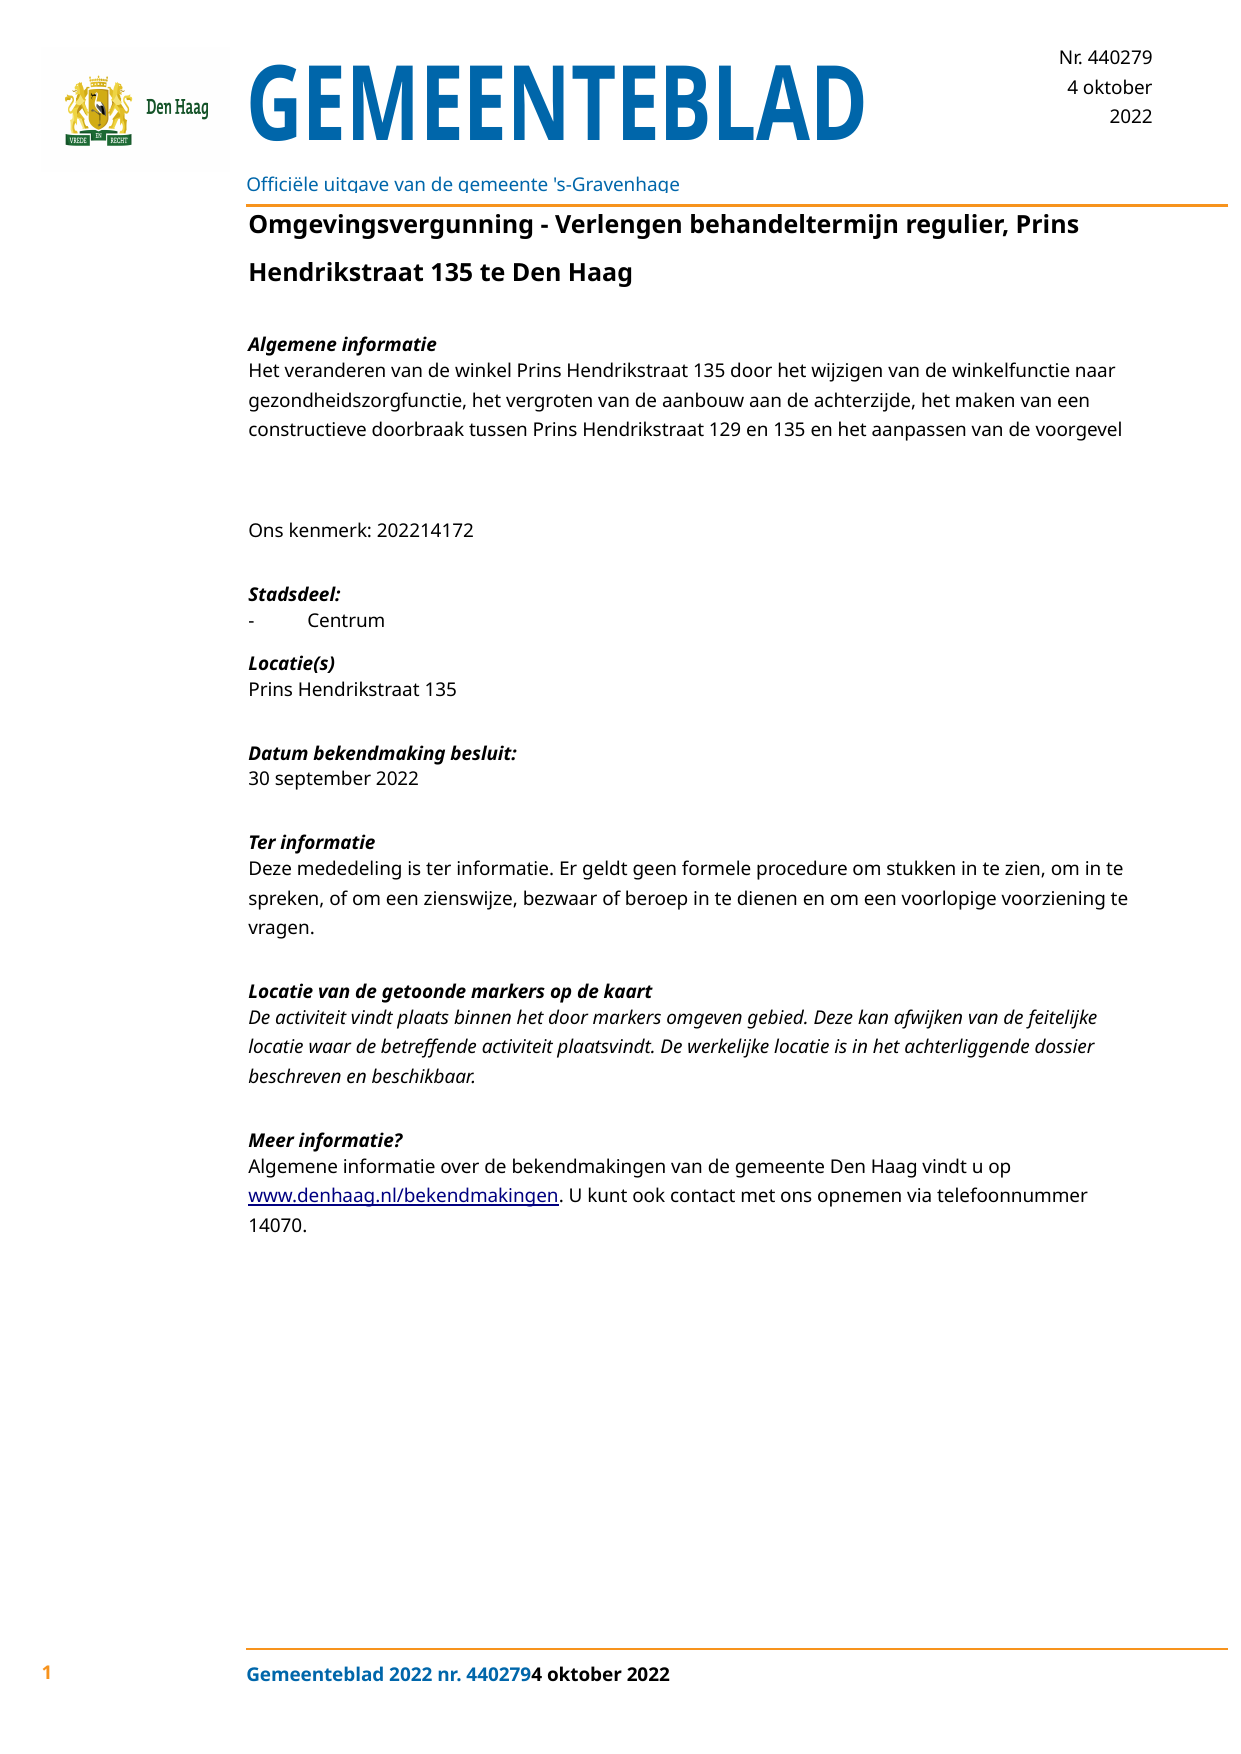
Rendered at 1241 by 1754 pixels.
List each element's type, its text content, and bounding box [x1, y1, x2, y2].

text Het veranderen van de winkel Prins Hendrikstraat 135 door het wijzigen van de winkelfunctie naar gezondheidszorgfunctie, het vergroten van de aanbouw aan de achterzijde, het maken van een constructieve doorbraak tussen Prins Hendrikstraat 129 en 135 en het aanpassen van de voorgevel [248, 357, 1152, 442]
text Locatie van de getoonde markers op de kaart [248, 978, 1152, 1004]
text Meer informatie? [248, 1127, 1152, 1153]
text De activiteit vindt plaats binnen het door markers omgeven gebied. Deze kan afwijken van de feitelijke locatie waar de betreffende activiteit plaatsvindt. De werkelijke locatie is in het achterliggende dossier beschreven en beschikbaar. [248, 1004, 1152, 1089]
text Ons kenmerk: 202214172 [248, 517, 1152, 543]
text Locatie(s) [248, 650, 1152, 676]
text Omgevingsvergunning - Verlengen behandeltermijn regulier, Prins Hendrikstraat 135 te Den Haag [248, 207, 1152, 288]
text Deze mededeling is ter informatie. Er geldt geen formele procedure om stukken in te zien, om in te spreken, of om een zienswijze, bezwaar of beroep in te dienen en om een voorlopige voorziening te vragen. [248, 855, 1152, 940]
text Stadsdeel: [248, 581, 1152, 607]
text Prins Hendrikstraat 135 [248, 676, 1152, 701]
picture [41, 47, 231, 172]
list Centrum [248, 607, 1152, 633]
text Datum bekendmaking besluit: [248, 740, 1152, 765]
text Algemene informatie over de bekendmakingen van de gemeente Den Haag vindt u op www.denhaag.nl/bekendmakingen. U kunt ook contact met ons opnemen via telefoonnummer 14070. [248, 1153, 1152, 1238]
text Algemene informatie [248, 331, 1152, 357]
text 30 september 2022 [248, 765, 1152, 791]
text Ter informatie [248, 829, 1152, 855]
